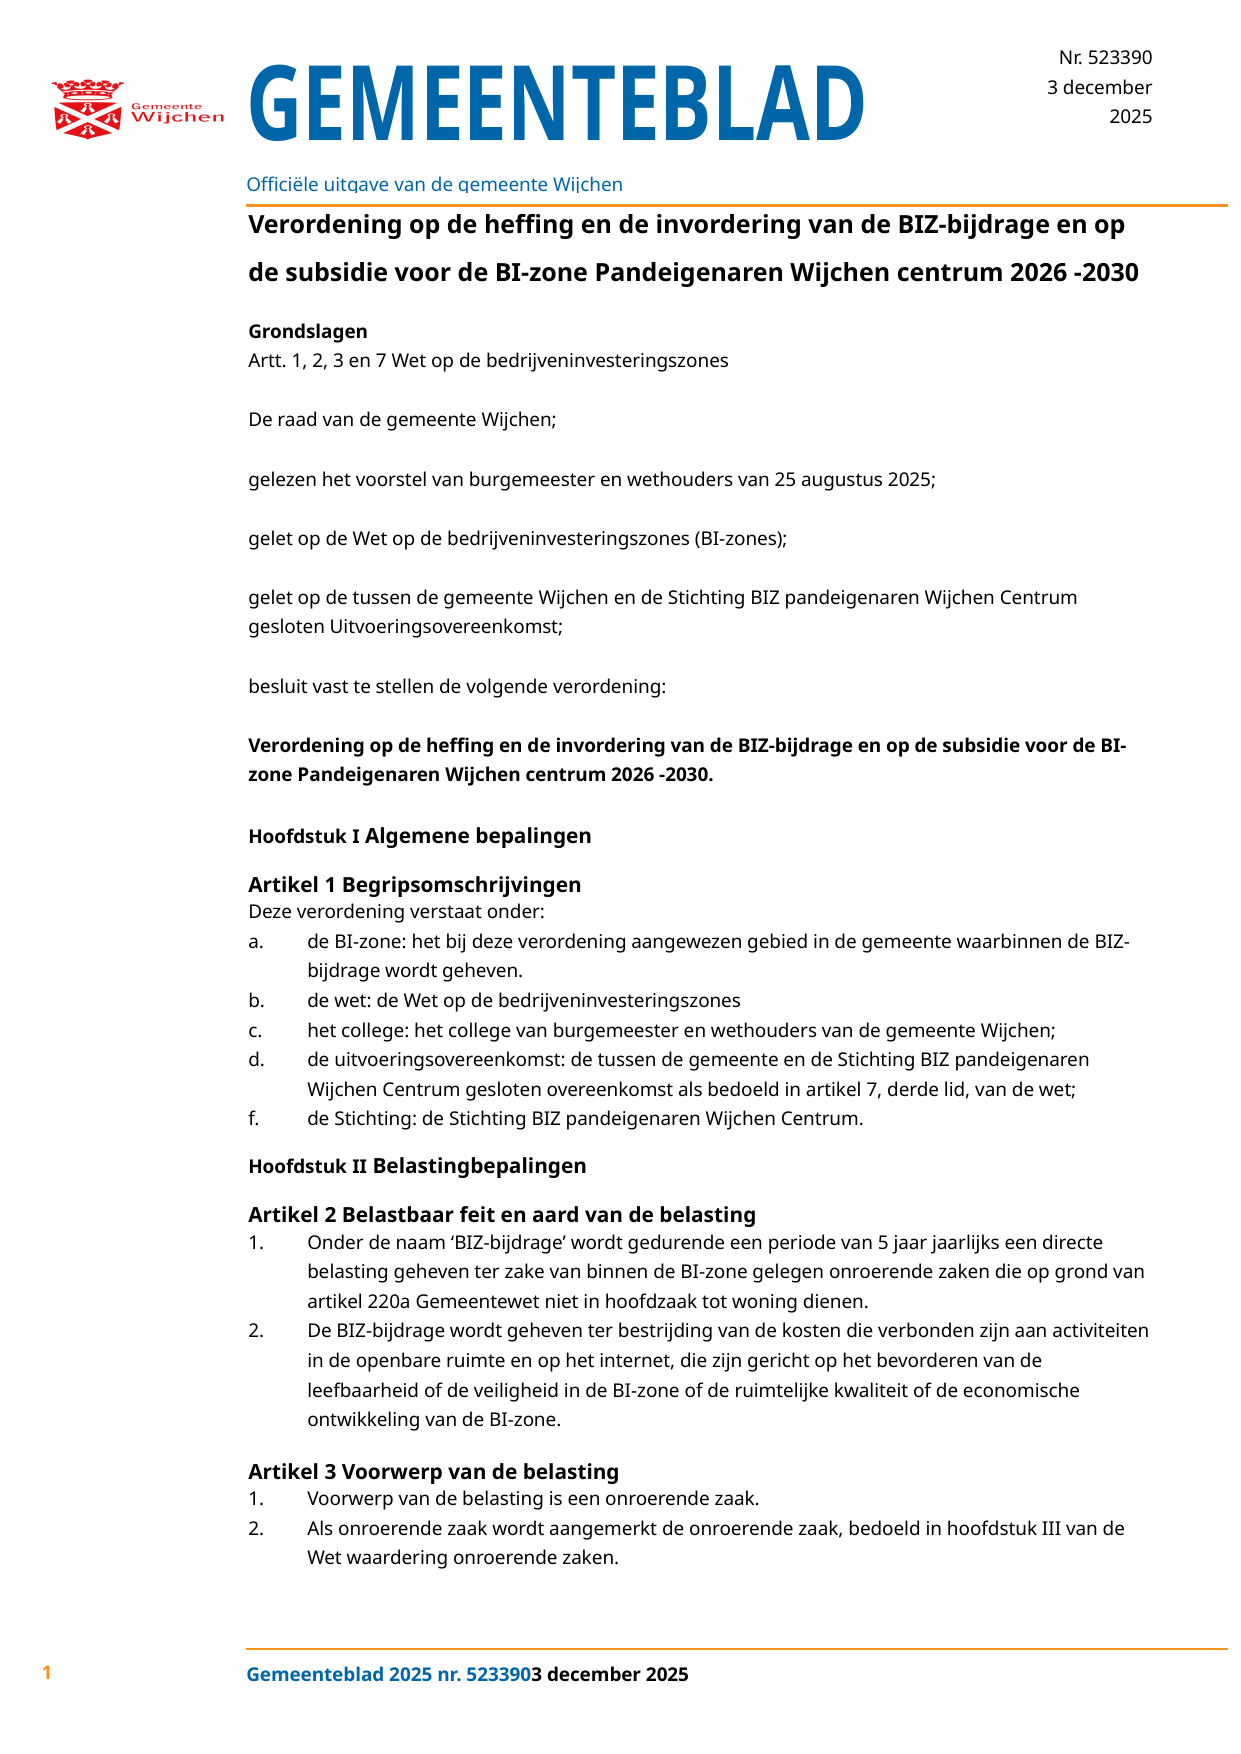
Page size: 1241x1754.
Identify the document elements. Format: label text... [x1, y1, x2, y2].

list het college: het college van burgemeester en wethouders van de gemeente Wijchen; [248, 1017, 1152, 1043]
picture [41, 47, 231, 172]
list de uitvoeringsovereenkomst: de tussen de gemeente en de Stichting BIZ pandeigenaren Wijchen Centrum gesloten overeenkomst als bedoeld in artikel 7, derde lid, van de wet; [248, 1046, 1152, 1102]
text Verordening op de heffing en de invordering van de BIZ-bijdrage en op de subsidie voor de BI-zone Pandeigenaren Wijchen centrum 2026 -2030 [248, 207, 1152, 288]
text Artikel 1 Begripsomschrijvingen [248, 870, 1152, 898]
text gelet op de Wet op de bedrijveninvesteringszones (BI-zones); [248, 525, 1152, 551]
text gelet op de tussen de gemeente Wijchen en de Stichting BIZ pandeigenaren Wijchen Centrum gesloten Uitvoeringsovereenkomst; [248, 584, 1152, 639]
text Artt. 1, 2, 3 en 7 Wet op de bedrijveninvesteringszones [248, 347, 1152, 373]
list de wet: de Wet op de bedrijveninvesteringszones [248, 987, 1152, 1013]
list Als onroerende zaak wordt aangemerkt de onroerende zaak, bedoeld in hoofdstuk III van de Wet waardering onroerende zaken. [248, 1515, 1152, 1570]
text Hoofdstuk II Belastingbepalingen [248, 1151, 1152, 1180]
text Verordening op de heffing en de invordering van de BIZ-bijdrage en op de subsidie voor de BI-zone Pandeigenaren Wijchen centrum 2026 -2030. [248, 732, 1152, 787]
text De raad van de gemeente Wijchen; [248, 407, 1152, 432]
text Hoofdstuk I Algemene bepalingen [248, 821, 1152, 849]
text besluit vast te stellen de volgende verordening: [248, 673, 1152, 699]
list de Stichting: de Stichting BIZ pandeigenaren Wijchen Centrum. [248, 1106, 1152, 1131]
list Voorwerp van de belasting is een onroerende zaak. [248, 1485, 1152, 1511]
text gelezen het voorstel van burgemeester en wethouders van 25 augustus 2025; [248, 466, 1152, 492]
list De BIZ-bijdrage wordt geheven ter bestrijding van de kosten die verbonden zijn aan activiteiten in de openbare ruimte en op het internet, die zijn gericht op het bevorderen van de leefbaarheid of de veiligheid in de BI-zone of de ruimtelijke kwaliteit of de economische ontwikkeling van de BI-zone. [248, 1318, 1152, 1432]
list de BI-zone: het bij deze verordening aangewezen gebied in de gemeente waarbinnen de BIZ-bijdrage wordt geheven. [248, 928, 1152, 983]
text Grondslagen [248, 318, 1152, 344]
list Onder de naam ‘BIZ-bijdrage’ wordt gedurende een periode van 5 jaar jaarlijks een directe belasting geheven ter zake van binnen de BI-zone gelegen onroerende zaken die op grond van artikel 220a Gemeentewet niet in hoofdzaak tot woning dienen. [248, 1229, 1152, 1314]
text Artikel 3 Voorwerp van de belasting [248, 1457, 1152, 1485]
text Deze verordening verstaat onder: [248, 898, 1152, 924]
text Artikel 2 Belastbaar feit en aard van de belasting [248, 1201, 1152, 1229]
